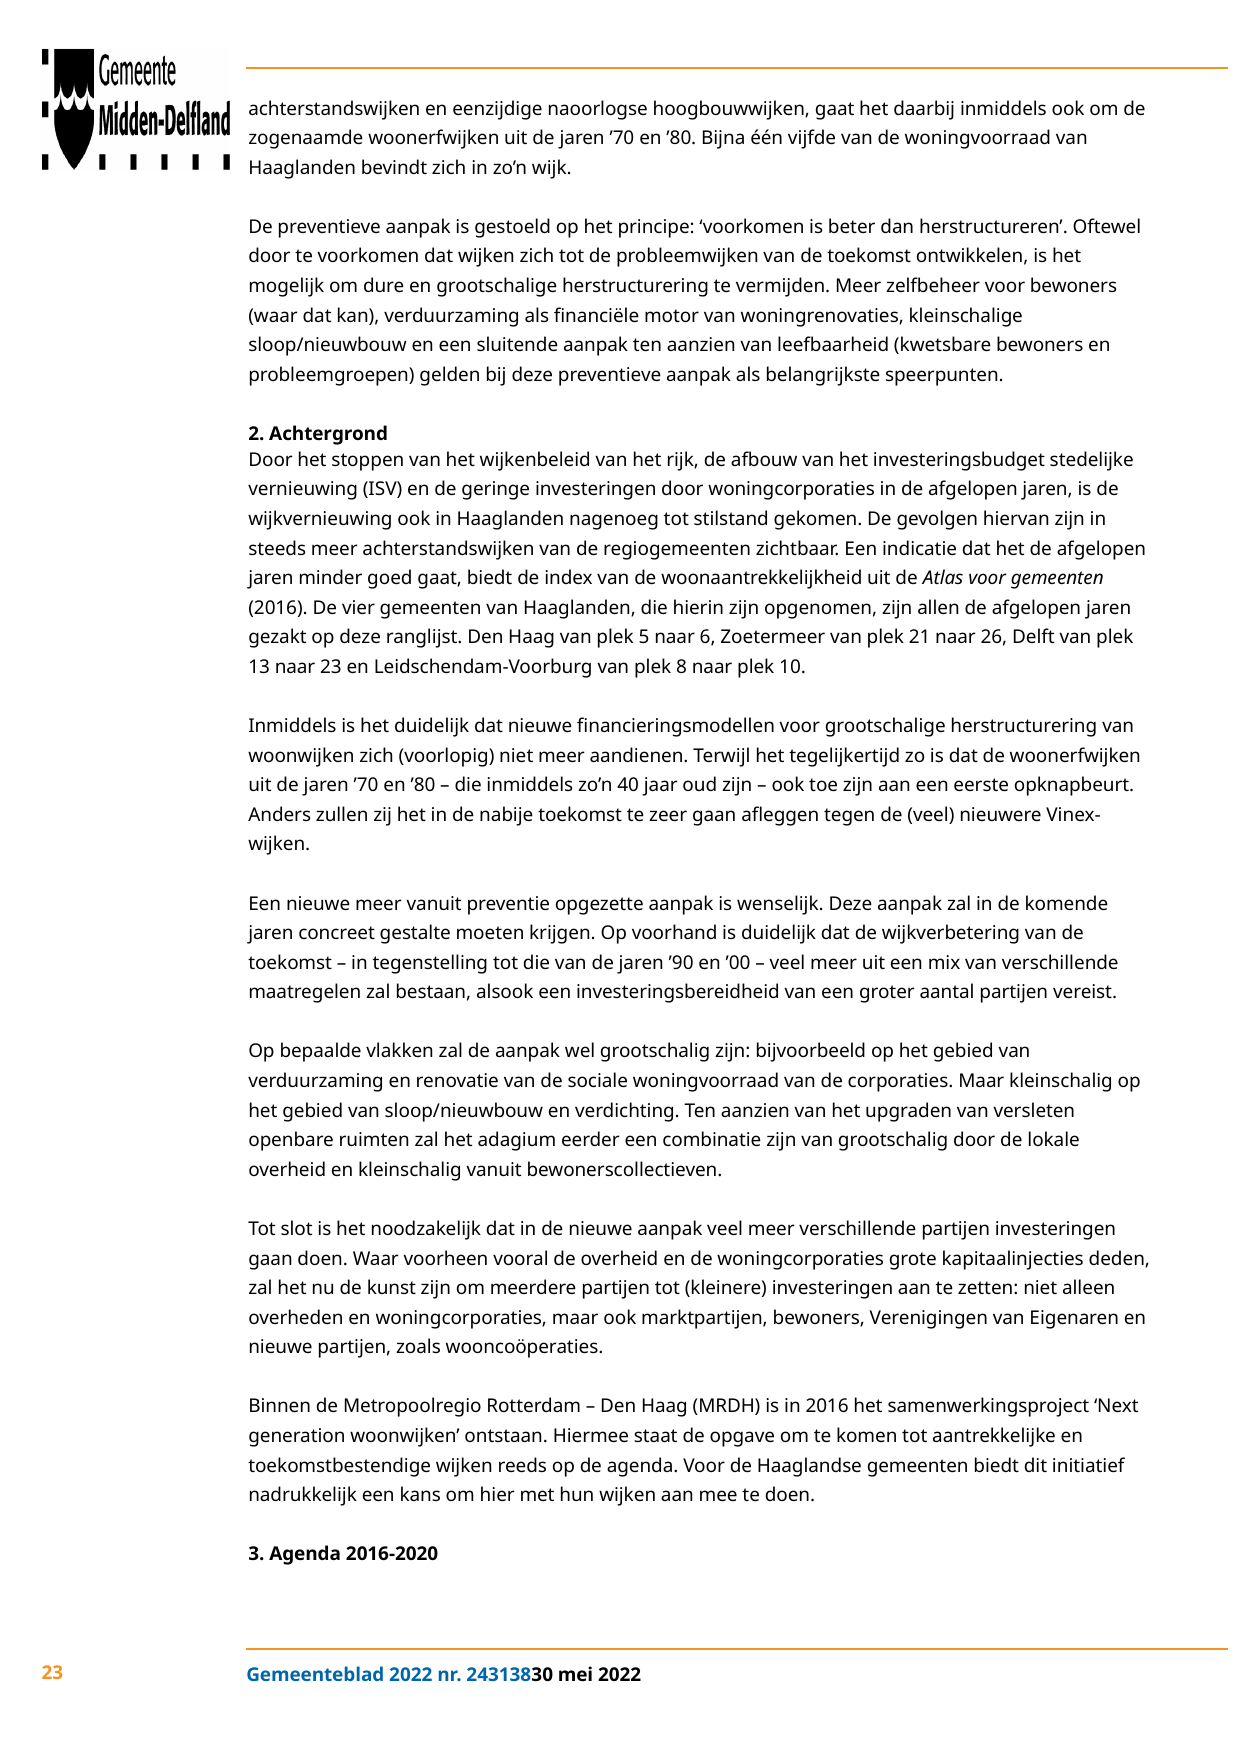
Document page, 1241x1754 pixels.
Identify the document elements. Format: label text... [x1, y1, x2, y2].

text Een nieuwe meer vanuit preventie opgezette aanpak is wenselijk. Deze aanpak zal in de komende jaren concreet gestalte moeten krijgen. Op voorhand is duidelijk dat de wijkverbetering van de toekomst – in tegenstelling tot die van de jaren ’90 en ’00 – veel meer uit een mix van verschillende maatregelen zal bestaan, alsook een investeringsbereidheid van een groter aantal partijen vereist. [248, 890, 1152, 1004]
text 3. Agenda 2016-2020 [248, 1541, 1152, 1566]
text Tot slot is het noodzakelijk dat in de nieuwe aanpak veel meer verschillende partijen investeringen gaan doen. Waar voorheen vooral de overheid en de woningcorporaties grote kapitaalinjecties deden, zal het nu de kunst zijn om meerdere partijen tot (kleinere) investeringen aan te zetten: niet alleen overheden en woningcorporaties, maar ook marktpartijen, bewoners, Verenigingen van Eigenaren en nieuwe partijen, zoals wooncoöperaties. [248, 1215, 1152, 1359]
text De preventieve aanpak is gestoeld op het principe: ‘voorkomen is beter dan herstructureren’. Oftewel door te voorkomen dat wijken zich tot de probleemwijken van de toekomst ontwikkelen, is het mogelijk om dure en grootschalige herstructurering te vermijden. Meer zelfbeheer voor bewoners (waar dat kan), verduurzaming als financiële motor van woningrenovaties, kleinschalige sloop/nieuwbouw en een sluitende aanpak ten aanzien van leefbaarheid (kwetsbare bewoners en probleemgroepen) gelden bij deze preventieve aanpak als belangrijkste speerpunten. [248, 213, 1152, 387]
text Inmiddels is het duidelijk dat nieuwe financieringsmodellen voor grootschalige herstructurering van woonwijken zich (voorlopig) niet meer aandienen. Terwijl het tegelijkertijd zo is dat de woonerfwijken uit de jaren ’70 en ’80 – die inmiddels zo’n 40 jaar oud zijn – ook toe zijn aan een eerste opknapbeurt. Anders zullen zij het in de nabije toekomst te zeer gaan afleggen tegen de (veel) nieuwere Vinex-wijken. [248, 712, 1152, 856]
picture [41, 47, 231, 172]
text 2. Achtergrond [248, 420, 1152, 446]
text Binnen de Metropoolregio Rotterdam – Den Haag (MRDH) is in 2016 het samenwerkingsproject ‘Next generation woonwijken’ ontstaan. Hiermee staat de opgave om te komen tot aantrekkelijke en toekomstbestendige wijken reeds op de agenda. Voor de Haaglandse gemeenten biedt dit initiatief nadrukkelijk een kans om hier met hun wijken aan mee te doen. [248, 1393, 1152, 1507]
text Door het stoppen van het wijkenbeleid van het rijk, de afbouw van het investeringsbudget stedelijke vernieuwing (ISV) en de geringe investeringen door woningcorporaties in de afgelopen jaren, is de wijkvernieuwing ook in Haaglanden nagenoeg tot stilstand gekomen. De gevolgen hiervan zijn in steeds meer achterstandswijken van de regiogemeenten zichtbaar. Een indicatie dat het de afgelopen jaren minder goed gaat, biedt de index van de woonaantrekkelijkheid uit de Atlas voor gemeenten (2016). De vier gemeenten van Haaglanden, die hierin zijn opgenomen, zijn allen de afgelopen jaren gezakt op deze ranglijst. Den Haag van plek 5 naar 6, Zoetermeer van plek 21 naar 26, Delft van plek 13 naar 23 en Leidschendam-Voorburg van plek 8 naar plek 10. [248, 446, 1152, 679]
text Op bepaalde vlakken zal de aanpak wel grootschalig zijn: bijvoorbeeld op het gebied van verduurzaming en renovatie van de sociale woningvoorraad van de corporaties. Maar kleinschalig op het gebied van sloop/nieuwbouw en verdichting. Ten aanzien van het upgraden van versleten openbare ruimten zal het adagium eerder een combinatie zijn van grootschalig door de lokale overheid en kleinschalig vanuit bewonerscollectieven. [248, 1038, 1152, 1182]
text achterstandswijken en eenzijdige naoorlogse hoogbouwwijken, gaat het daarbij inmiddels ook om de zogenaamde woonerfwijken uit de jaren ’70 en ’80. Bijna één vijfde van de woningvoorraad van Haaglanden bevindt zich in zo’n wijk. [248, 95, 1152, 180]
